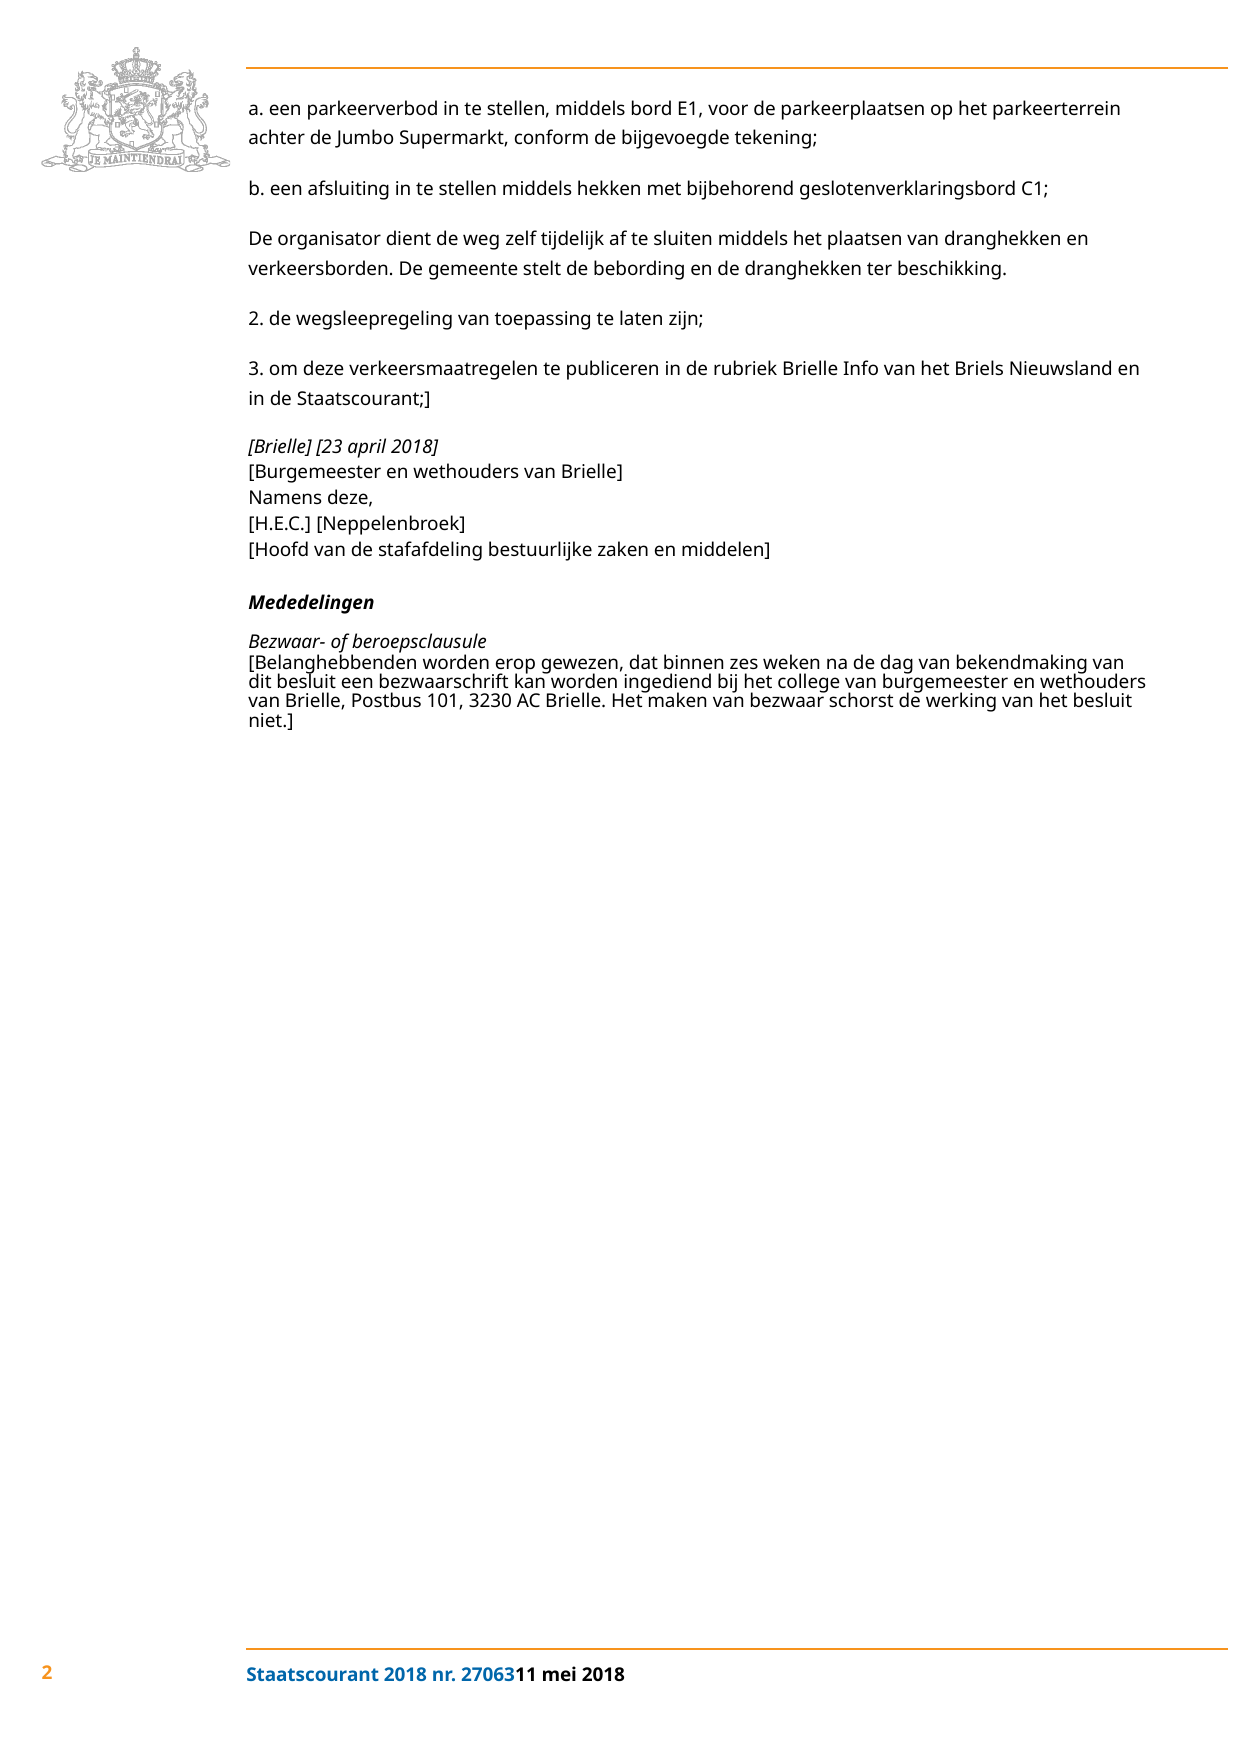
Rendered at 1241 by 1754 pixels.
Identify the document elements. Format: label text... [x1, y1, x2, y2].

text [Belanghebbenden worden erop gewezen, dat binnen zes weken na de dag van bekendmaking van dit besluit een bezwaarschrift kan worden ingediend bij het college van burgemeester en wethouders van Brielle, Postbus 101, 3230 AC Brielle. Het maken van bezwaar schorst de werking van het besluit niet.] [248, 654, 1152, 731]
text a. een parkeerverbod in te stellen, middels bord E1, voor de parkeerplaatsen op het parkeerterrein achter de Jumbo Supermarkt, conform de bijgevoegde tekening; [248, 95, 1152, 150]
text De organisator dient de weg zelf tijdelijk af te sluiten middels het plaatsen van dranghekken en verkeersborden. De gemeente stelt de bebording en de dranghekken ter beschikking. [248, 225, 1152, 281]
text [Burgemeester en wethouders van Brielle] [248, 459, 1152, 484]
text b. een afsluiting in te stellen middels hekken met bijbehorend geslotenverklaringsbord C1; [248, 175, 1152, 201]
text Bezwaar- of beroepsclausule [248, 628, 1152, 654]
text Mededelingen [248, 589, 1152, 614]
text [Hoofd van de stafafdeling bestuurlijke zaken en middelen] [248, 536, 1152, 562]
text Namens deze, [248, 484, 1152, 510]
picture [41, 47, 231, 172]
text 2. de wegsleepregeling van toepassing te laten zijn; [248, 305, 1152, 331]
text [Brielle] [23 april 2018] [248, 433, 1152, 459]
text [H.E.C.] [Neppelenbroek] [248, 510, 1152, 536]
text 3. om deze verkeersmaatregelen te publiceren in de rubriek Brielle Info van het Briels Nieuwsland en in de Staatscourant;] [248, 356, 1152, 411]
